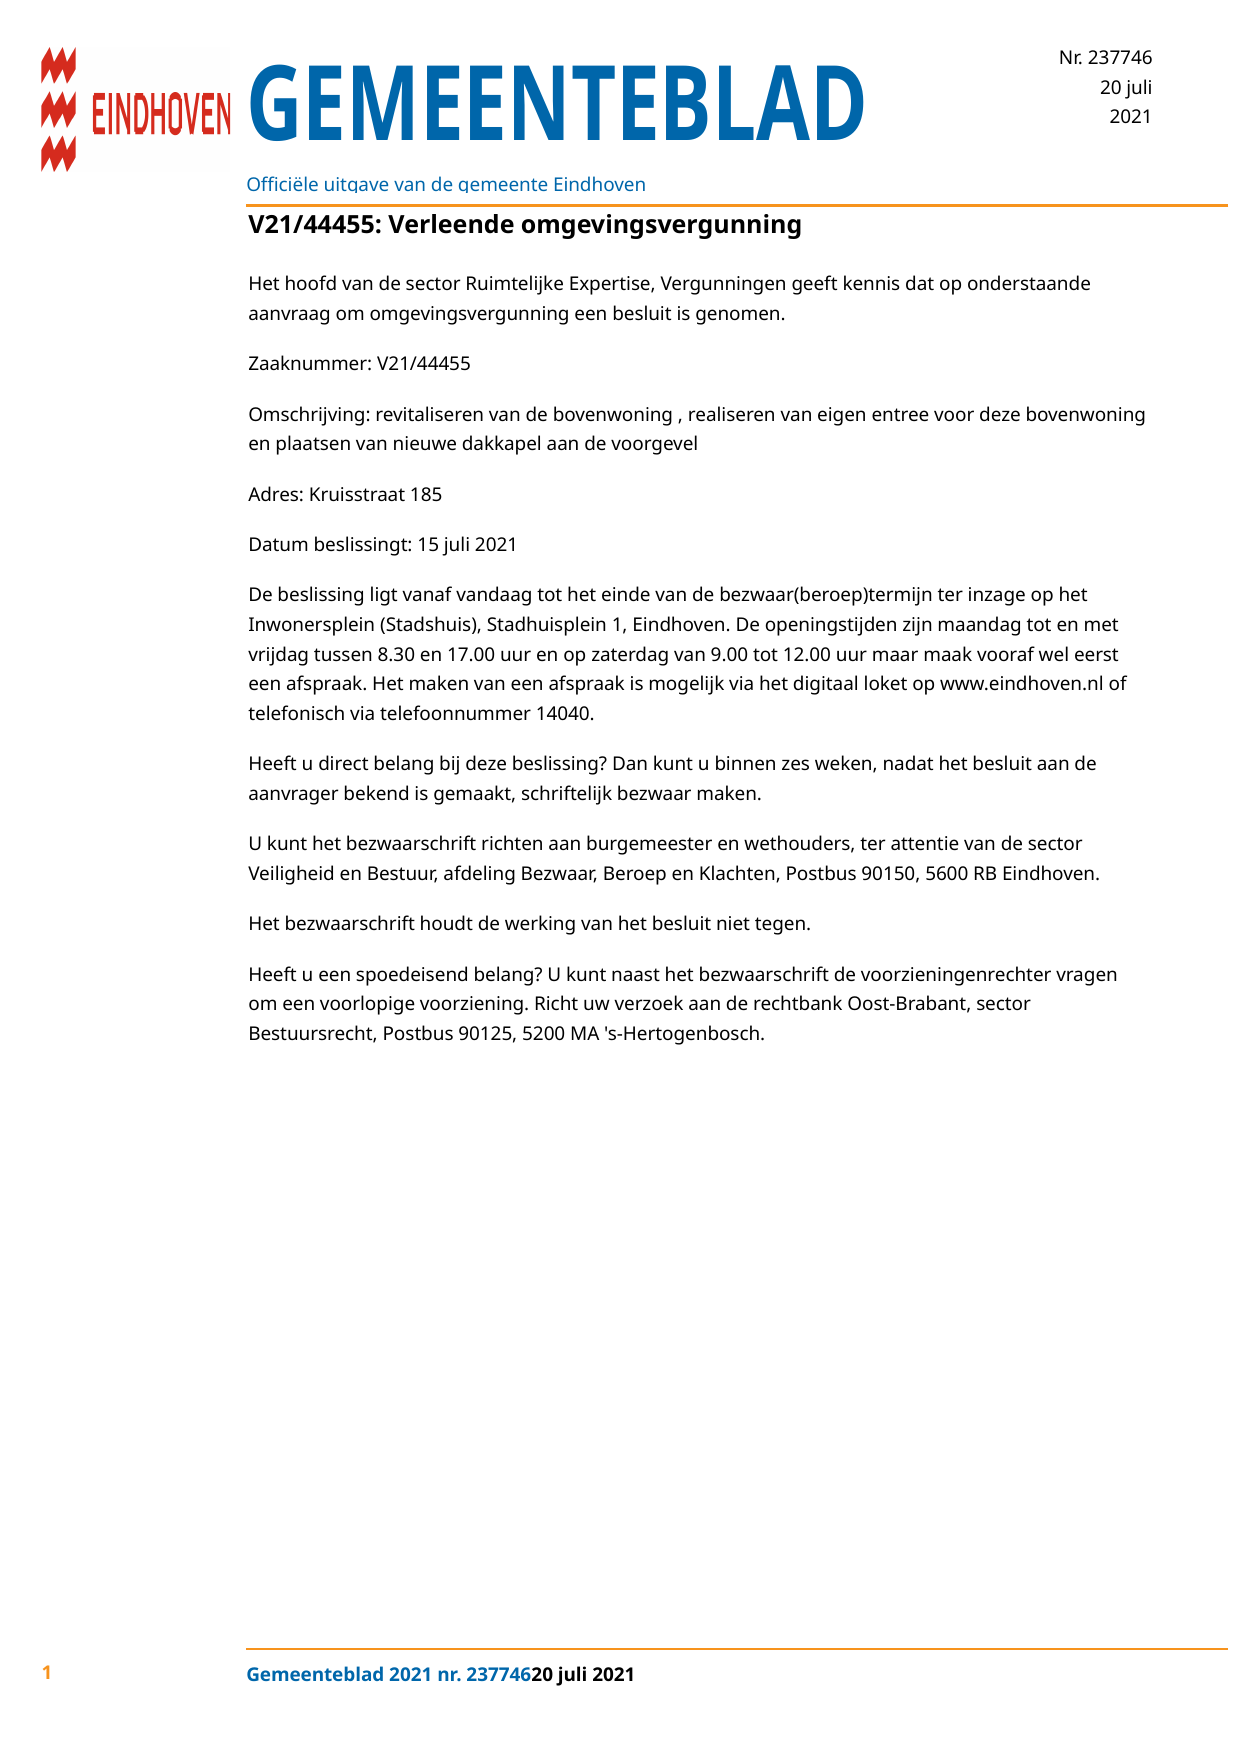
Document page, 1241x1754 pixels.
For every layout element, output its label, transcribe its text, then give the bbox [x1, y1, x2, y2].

picture [41, 47, 231, 172]
text V21/44455: Verleende omgevingsvergunning [248, 207, 1152, 241]
text Heeft u direct belang bij deze beslissing? Dan kunt u binnen zes weken, nadat het besluit aan de aanvrager bekend is gemaakt, schriftelijk bezwaar maken. [248, 750, 1152, 806]
text Heeft u een spoedeisend belang? U kunt naast het bezwaarschrift de voorzieningenrechter vragen om een voorlopige voorziening. Richt uw verzoek aan de rechtbank Oost-Brabant, sector Bestuursrecht, Postbus 90125, 5200 MA 's-Hertogenbosch. [248, 961, 1152, 1046]
text Het bezwaarschrift houdt de werking van het besluit niet tegen. [248, 910, 1152, 936]
text Datum beslissingt: 15 juli 2021 [248, 531, 1152, 557]
text Adres: Kruisstraat 185 [248, 481, 1152, 506]
text Omschrijving: revitaliseren van de bovenwoning , realiseren van eigen entree voor deze bovenwoning en plaatsen van nieuwe dakkapel aan de voorgevel [248, 401, 1152, 456]
text Het hoofd van de sector Ruimtelijke Expertise, Vergunningen geeft kennis dat op onderstaande aanvraag om omgevingsvergunning een besluit is genomen. [248, 270, 1152, 326]
text U kunt het bezwaarschrift richten aan burgemeester en wethouders, ter attentie van de sector Veiligheid en Bestuur, afdeling Bezwaar, Beroep en Klachten, Postbus 90150, 5600 RB Eindhoven. [248, 830, 1152, 886]
text Zaaknummer: V21/44455 [248, 350, 1152, 376]
text De beslissing ligt vanaf vandaag tot het einde van de bezwaar(beroep)termijn ter inzage op het Inwonersplein (Stadshuis), Stadhuisplein 1, Eindhoven. De openingstijden zijn maandag tot en met vrijdag tussen 8.30 en 17.00 uur en op zaterdag van 9.00 tot 12.00 uur maar maak vooraf wel eerst een afspraak. Het maken van een afspraak is mogelijk via het digitaal loket op www.eindhoven.nl of telefonisch via telefoonnummer 14040. [248, 582, 1152, 726]
